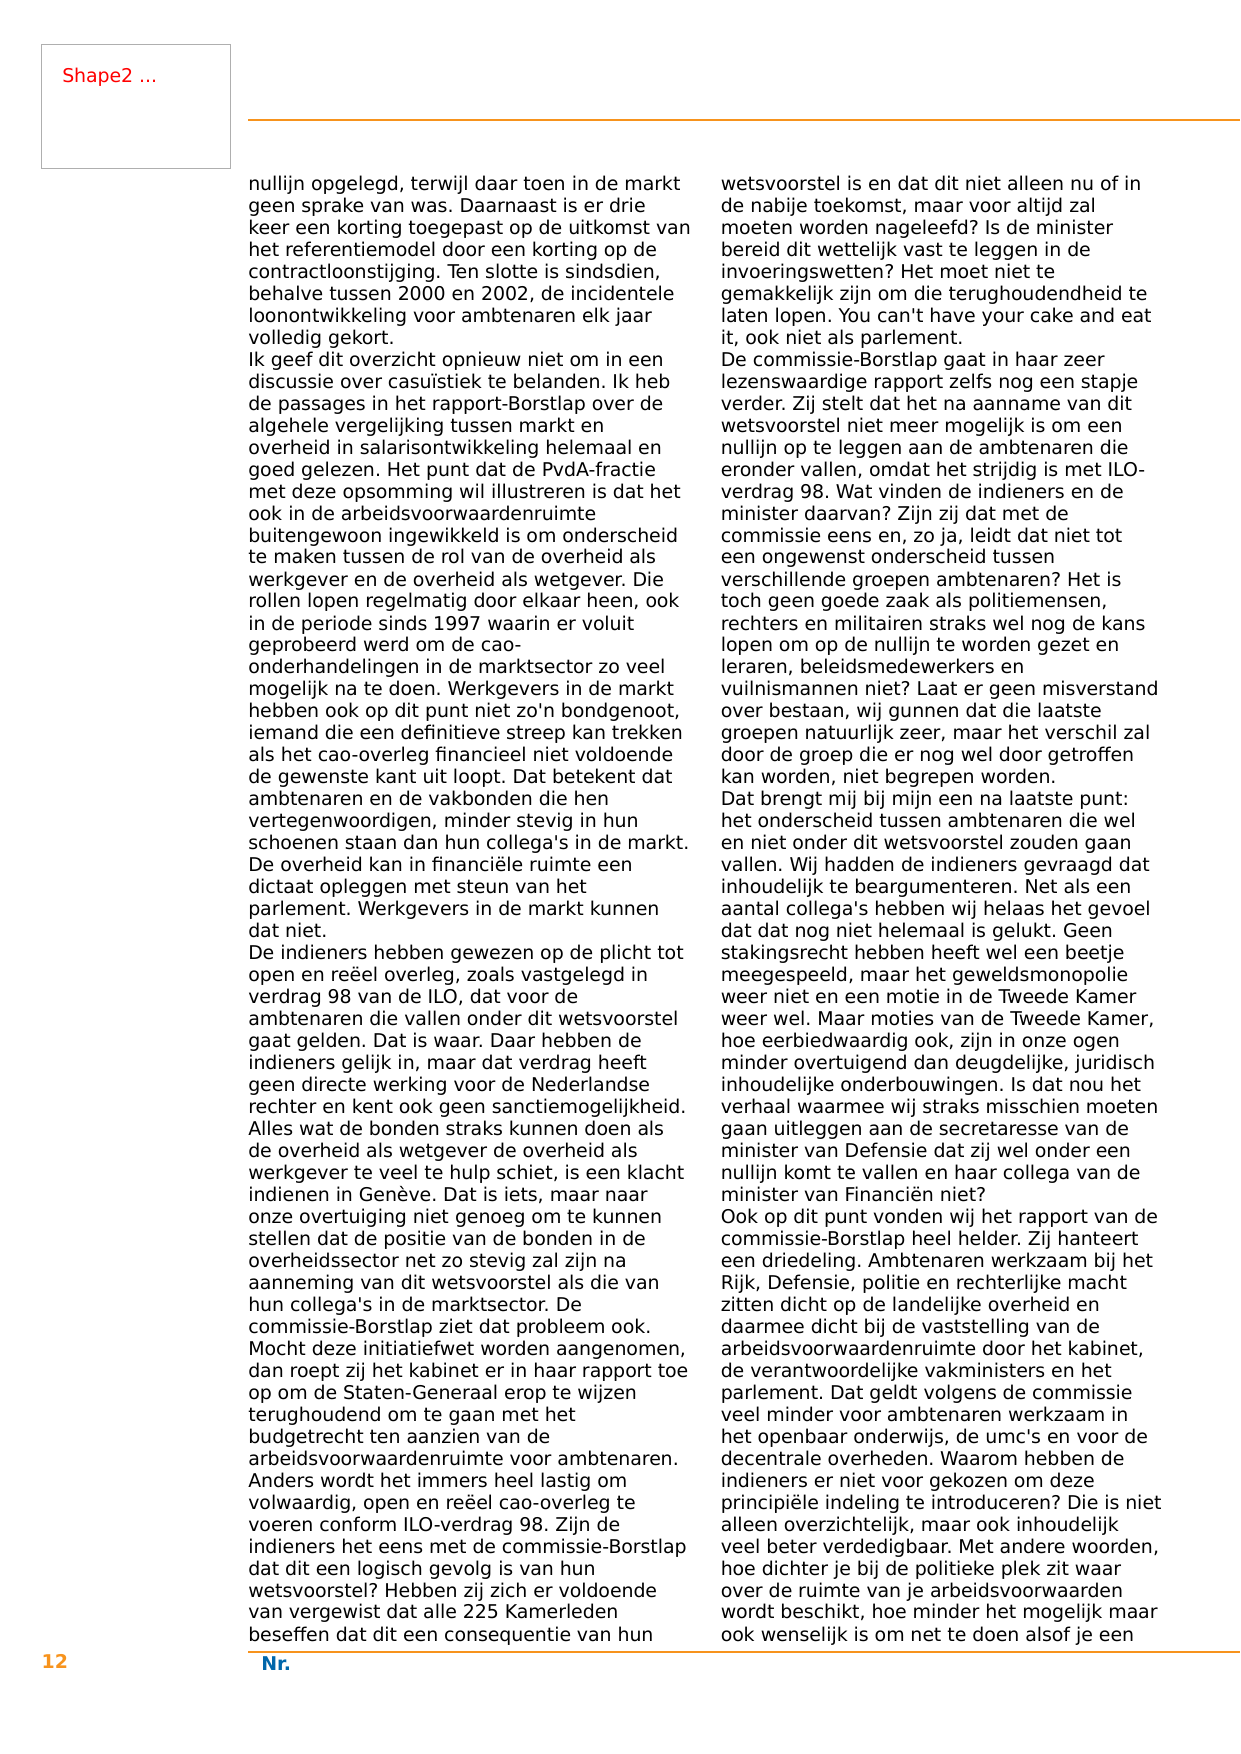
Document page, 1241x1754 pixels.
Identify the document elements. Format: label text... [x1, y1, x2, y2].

text Ook op dit punt vonden wij het rapport van de commissie-Borstlap heel helder. Zij hanteert een driedeling. Ambtenaren werkzaam bij het Rijk, Defensie, politie en rechterlijke macht zitten dicht op de landelijke overheid en daarmee dicht bij de vaststelling van de arbeidsvoorwaardenruimte door het kabinet, de verantwoordelijke vakministers en het parlement. Dat geldt volgens de commissie veel minder voor ambtenaren werkzaam in het openbaar onderwijs, de umc's en voor de decentrale overheden. Waarom hebben de indieners er niet voor gekozen om deze principiële indeling te introduceren? Die is niet alleen overzichtelijk, maar ook inhoudelijk veel beter verdedigbaar. Met andere woorden, hoe dichter je bij de politieke plek zit waar over de ruimte van je arbeidsvoorwaarden wordt beschikt, hoe minder het mogelijk maar ook wenselijk is om net te doen alsof je een [721, 1206, 1163, 1645]
text Ik geef dit overzicht opnieuw niet om in een discussie over casuïstiek te belanden. Ik heb de passages in het rapport-Borstlap over de algehele vergelijking tussen markt en overheid in salarisontwikkeling helemaal en goed gelezen. Het punt dat de PvdA-fractie met deze opsomming wil illustreren is dat het ook in de arbeidsvoorwaardenruimte buitengewoon ingewikkeld is om onderscheid te maken tussen de rol van de overheid als werkgever en de overheid als wetgever. Die rollen lopen regelmatig door elkaar heen, ook in de periode sinds 1997 waarin er voluit geprobeerd werd om de cao-onderhandelingen in de marktsector zo veel mogelijk na te doen. Werkgevers in de markt hebben ook op dit punt niet zo'n bondgenoot, iemand die een definitieve streep kan trekken als het cao-overleg financieel niet voldoende de gewenste kant uit loopt. Dat betekent dat ambtenaren en de vakbonden die hen vertegenwoordigen, minder stevig in hun schoenen staan dan hun collega's in de markt. De overheid kan in financiële ruimte een dictaat opleggen met steun van het parlement. Werkgevers in de markt kunnen dat niet. [248, 349, 691, 942]
text nullijn opgelegd, terwijl daar toen in de markt geen sprake van was. Daarnaast is er drie keer een korting toegepast op de uitkomst van het referentiemodel door een korting op de contractloonstijging. Ten slotte is sindsdien, behalve tussen 2000 en 2002, de incidentele loonontwikkeling voor ambtenaren elk jaar volledig gekort. [248, 173, 691, 349]
text De indieners hebben gewezen op de plicht tot open en reëel overleg, zoals vastgelegd in verdrag 98 van de ILO, dat voor de ambtenaren die vallen onder dit wetsvoorstel gaat gelden. Dat is waar. Daar hebben de indieners gelijk in, maar dat verdrag heeft geen directe werking voor de Nederlandse rechter en kent ook geen sanctiemogelijkheid. Alles wat de bonden straks kunnen doen als de overheid als wetgever de overheid als werkgever te veel te hulp schiet, is een klacht indienen in Genève. Dat is iets, maar naar onze overtuiging niet genoeg om te kunnen stellen dat de positie van de bonden in de overheidssector net zo stevig zal zijn na aanneming van dit wetsvoorstel als die van hun collega's in de marktsector. De commissie-Borstlap ziet dat probleem ook. Mocht deze initiatiefwet worden aangenomen, dan roept zij het kabinet er in haar rapport toe op om de Staten-Generaal erop te wijzen terughoudend om te gaan met het budgetrecht ten aanzien van de arbeidsvoorwaardenruimte voor ambtenaren. Anders wordt het immers heel lastig om volwaardig, open en reëel cao-overleg te voeren conform ILO-verdrag 98. Zijn de indieners het eens met de commissie-Borstlap dat dit een logisch gevolg is van hun wetsvoorstel? Hebben zij zich er voldoende van vergewist dat alle 225 Kamerleden beseffen dat dit een consequentie van hun [248, 942, 691, 1645]
text De commissie-Borstlap gaat in haar zeer lezenswaardige rapport zelfs nog een stapje verder. Zij stelt dat het na aanname van dit wetsvoorstel niet meer mogelijk is om een nullijn op te leggen aan de ambtenaren die eronder vallen, omdat het strijdig is met ILO-verdrag 98. Wat vinden de indieners en de minister daarvan? Zijn zij dat met de commissie eens en, zo ja, leidt dat niet tot een ongewenst onderscheid tussen verschillende groepen ambtenaren? Het is toch geen goede zaak als politiemensen, rechters en militairen straks wel nog de kans lopen om op de nullijn te worden gezet en leraren, beleidsmedewerkers en vuilnismannen niet? Laat er geen misverstand over bestaan, wij gunnen dat die laatste groepen natuurlijk zeer, maar het verschil zal door de groep die er nog wel door getroffen kan worden, niet begrepen worden. [721, 349, 1163, 788]
text Dat brengt mij bij mijn een na laatste punt: het onderscheid tussen ambtenaren die wel en niet onder dit wetsvoorstel zouden gaan vallen. Wij hadden de indieners gevraagd dat inhoudelijk te beargumenteren. Net als een aantal collega's hebben wij helaas het gevoel dat dat nog niet helemaal is gelukt. Geen stakingsrecht hebben heeft wel een beetje meegespeeld, maar het geweldsmonopolie weer niet en een motie in de Tweede Kamer weer wel. Maar moties van de Tweede Kamer, hoe eerbiedwaardig ook, zijn in onze ogen minder overtuigend dan deugdelijke, juridisch inhoudelijke onderbouwingen. Is dat nou het verhaal waarmee wij straks misschien moeten gaan uitleggen aan de secretaresse van de minister van Defensie dat zij wel onder een nullijn komt te vallen en haar collega van de minister van Financiën niet? [721, 788, 1163, 1206]
text wetsvoorstel is en dat dit niet alleen nu of in de nabije toekomst, maar voor altijd zal moeten worden nageleefd? Is de minister bereid dit wettelijk vast te leggen in de invoeringswetten? Het moet niet te gemakkelijk zijn om die terughoudendheid te laten lopen. You can't have your cake and eat it, ook niet als parlement. [721, 173, 1163, 349]
